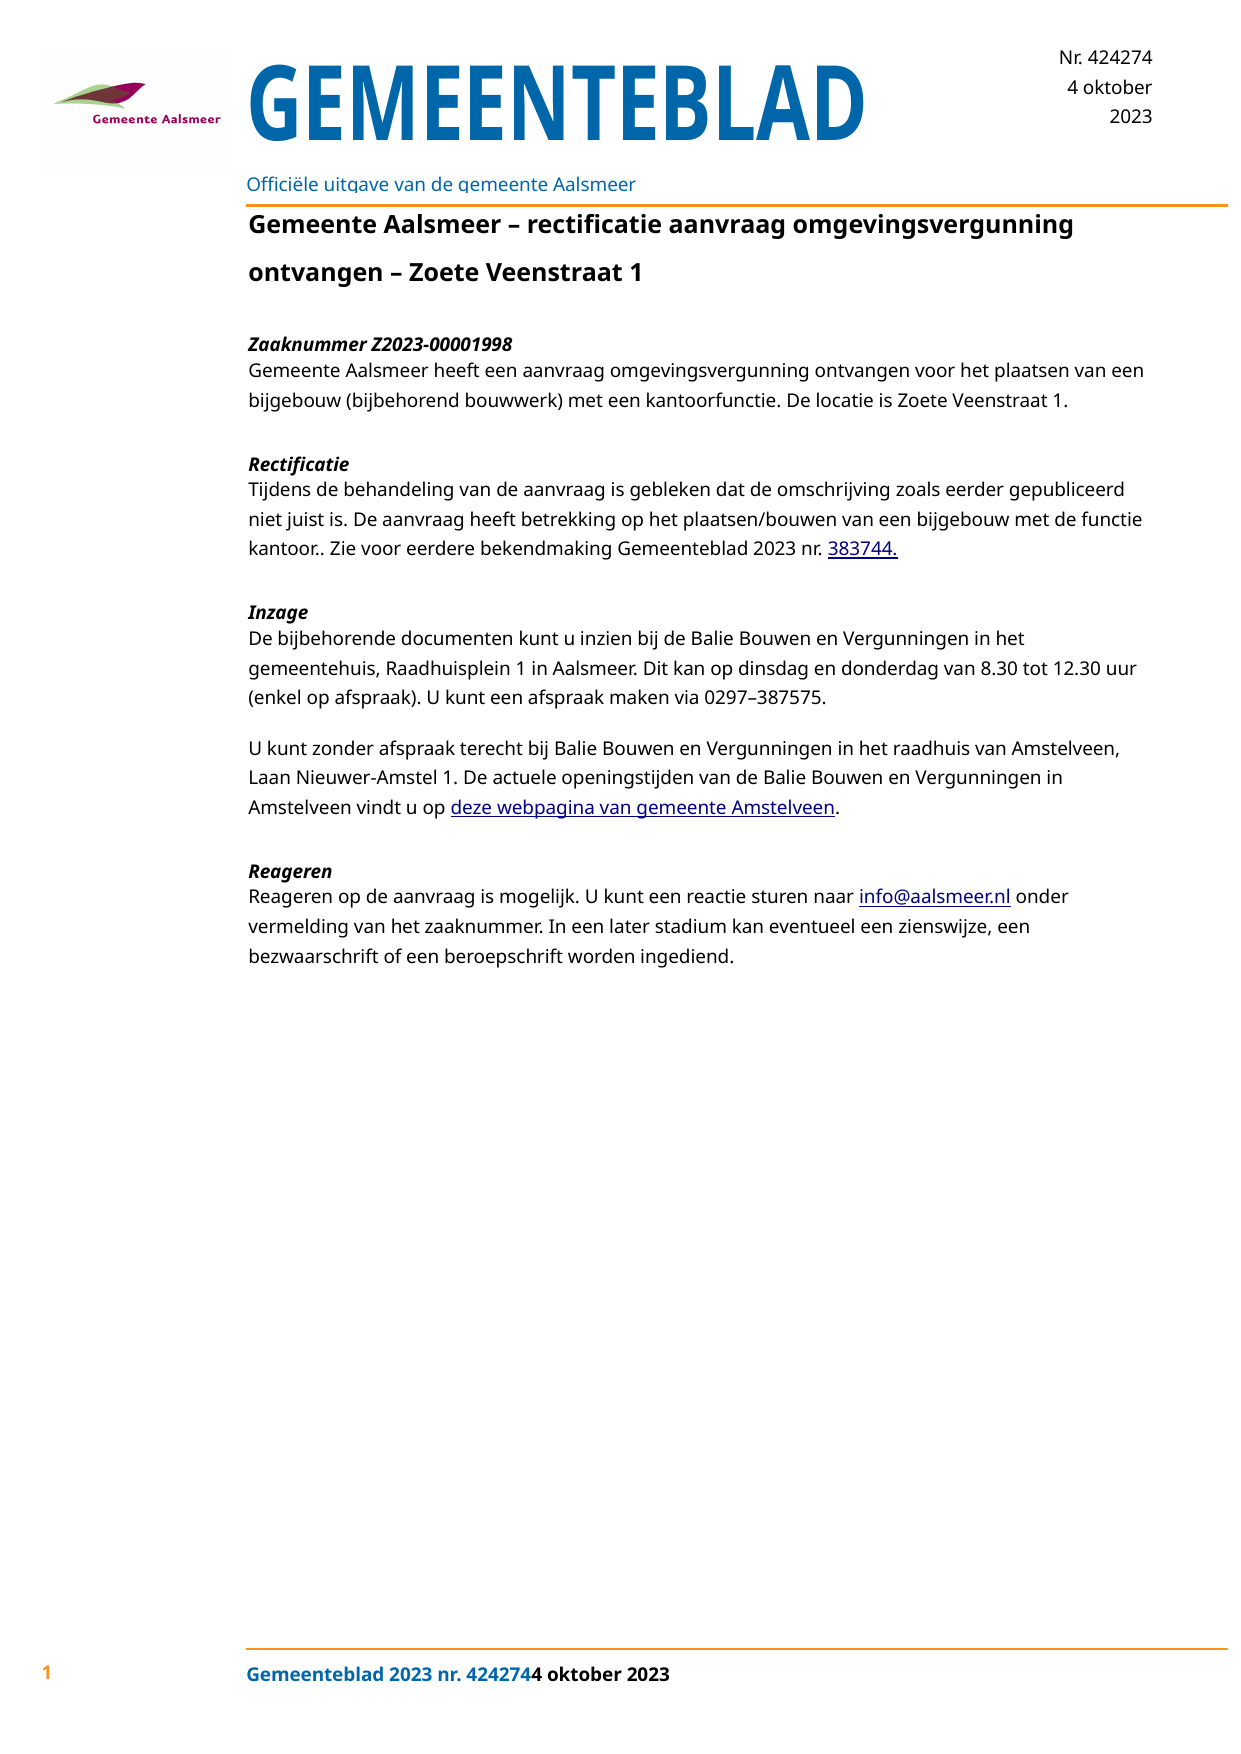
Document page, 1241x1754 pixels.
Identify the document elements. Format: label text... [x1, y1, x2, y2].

picture [41, 47, 231, 172]
text U kunt zonder afspraak terecht bij Balie Bouwen en Vergunningen in het raadhuis van Amstelveen, Laan Nieuwer-Amstel 1. De actuele openingstijden van de Balie Bouwen en Vergunningen in Amstelveen vindt u op deze webpagina van gemeente Amstelveen. [248, 735, 1152, 820]
text De bijbehorende documenten kunt u inzien bij de Balie Bouwen en Vergunningen in het gemeentehuis, Raadhuisplein 1 in Aalsmeer. Dit kan op dinsdag en donderdag van 8.30 tot 12.30 uur (enkel op afspraak). U kunt een afspraak maken via 0297–387575. [248, 625, 1152, 710]
text Zaaknummer Z2023-00001998 [248, 331, 1152, 357]
text Reageren [248, 858, 1152, 884]
text Gemeente Aalsmeer – rectificatie aanvraag omgevingsvergunning ontvangen – Zoete Veenstraat 1 [248, 207, 1152, 288]
text Reageren op de aanvraag is mogelijk. U kunt een reactie sturen naar info@aalsmeer.nl onder vermelding van het zaaknummer. In een later stadium kan eventueel een zienswijze, een bezwaarschrift of een beroepschrift worden ingediend. [248, 884, 1152, 969]
text Inzage [248, 599, 1152, 625]
text Rectificatie [248, 451, 1152, 476]
text Tijdens de behandeling van de aanvraag is gebleken dat de omschrijving zoals eerder gepubliceerd niet juist is. De aanvraag heeft betrekking op het plaatsen/bouwen van een bijgebouw met de functie kantoor.. Zie voor eerdere bekendmaking Gemeenteblad 2023 nr. 383744. [248, 476, 1152, 561]
text Gemeente Aalsmeer heeft een aanvraag omgevingsvergunning ontvangen voor het plaatsen van een bijgebouw (bijbehorend bouwwerk) met een kantoorfunctie. De locatie is Zoete Veenstraat 1. [248, 357, 1152, 412]
